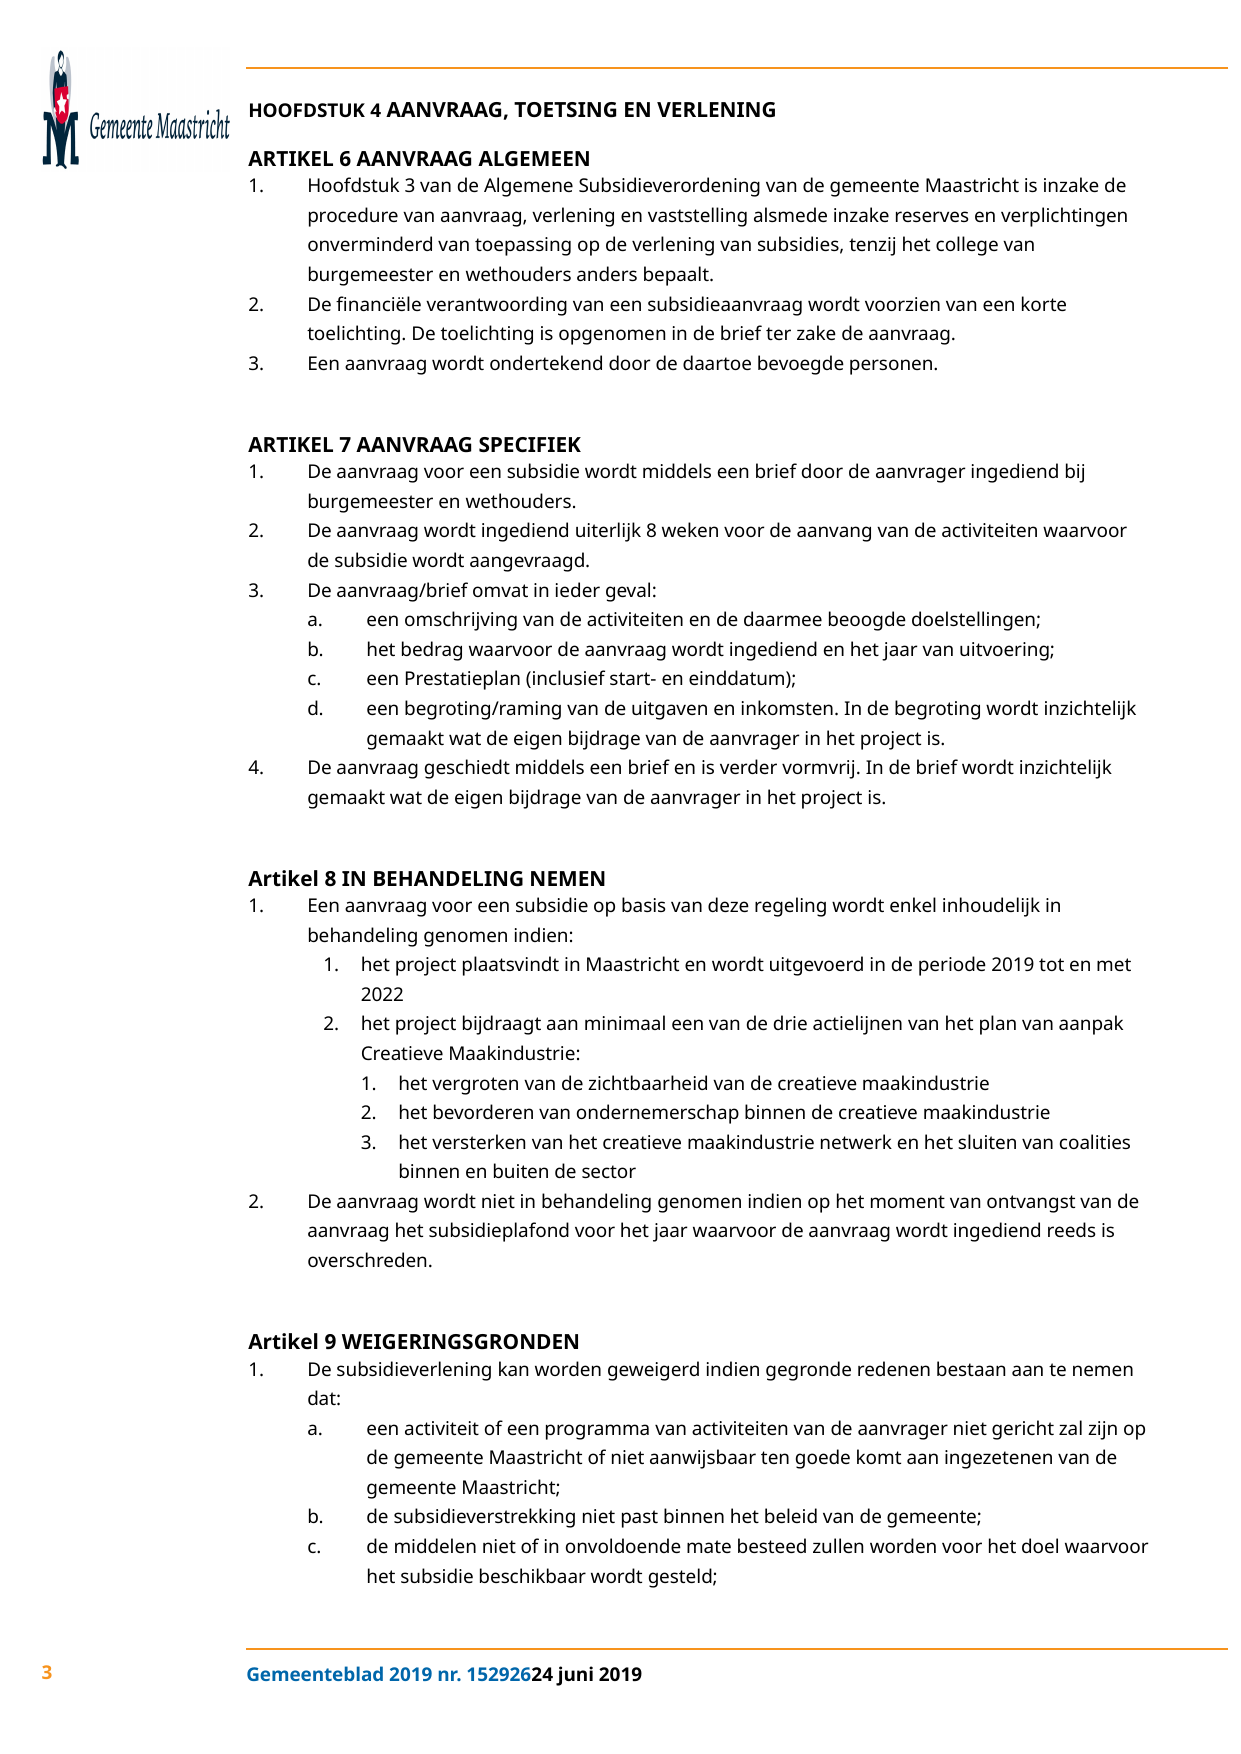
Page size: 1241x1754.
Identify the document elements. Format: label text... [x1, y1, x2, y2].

list De aanvraag geschiedt middels een brief en is verder vormvrij. In de brief wordt inzichtelijk gemaakt wat de eigen bijdrage van de aanvrager in het project is. [248, 754, 1152, 809]
list het project bijdraagt aan minimaal een van de drie actielijnen van het plan van aanpak Creatieve Maakindustrie: [323, 1011, 1152, 1066]
text ARTIKEL 6 AANVRAAG ALGEMEEN [248, 144, 1152, 172]
list De aanvraag/brief omvat in ieder geval: [248, 577, 1152, 602]
text ARTIKEL 7 AANVRAAG SPECIFIEK [248, 430, 1152, 458]
list De aanvraag wordt niet in behandeling genomen indien op het moment van ontvangst van de aanvraag het subsidieplafond voor het jaar waarvoor de aanvraag wordt ingediend reeds is overschreden. [248, 1188, 1152, 1273]
list De aanvraag wordt ingediend uiterlijk 8 weken voor de aanvang van de activiteiten waarvoor de subsidie wordt aangevraagd. [248, 518, 1152, 573]
picture [41, 47, 231, 172]
list De aanvraag voor een subsidie wordt middels een brief door de aanvrager ingediend bij burgemeester en wethouders. [248, 458, 1152, 514]
list het project plaatsvindt in Maastricht en wordt uitgevoerd in de periode 2019 tot en met 2022 [323, 951, 1152, 1007]
text Artikel 8 IN BEHANDELING NEMEN [248, 864, 1152, 892]
list een begroting/raming van de uitgaven en inkomsten. In de begroting wordt inzichtelijk gemaakt wat de eigen bijdrage van de aanvrager in het project is. [307, 695, 1152, 750]
list de subsidieverstrekking niet past binnen het beleid van de gemeente; [307, 1504, 1152, 1529]
list een Prestatieplan (inclusief start- en einddatum); [307, 666, 1152, 691]
list het vergroten van de zichtbaarheid van de creatieve maakindustrie [361, 1070, 1152, 1096]
list het bevorderen van ondernemerschap binnen de creatieve maakindustrie [361, 1099, 1152, 1125]
list Een aanvraag wordt ondertekend door de daartoe bevoegde personen. [248, 350, 1152, 376]
list Hoofdstuk 3 van de Algemene Subsidieverordening van de gemeente Maastricht is inzake de procedure van aanvraag, verlening en vaststelling alsmede inzake reserves en verplichtingen onverminderd van toepassing op de verlening van subsidies, tenzij het college van burgemeester en wethouders anders bepaalt. [248, 172, 1152, 287]
text Artikel 9 WEIGERINGSGRONDEN [248, 1327, 1152, 1356]
list De subsidieverlening kan worden geweigerd indien gegronde redenen bestaan aan te nemen dat: [248, 1356, 1152, 1411]
list de middelen niet of in onvoldoende mate besteed zullen worden voor het doel waarvoor het subsidie beschikbaar wordt gesteld; [307, 1533, 1152, 1588]
list De financiële verantwoording van een subsidieaanvraag wordt voorzien van een korte toelichting. De toelichting is opgenomen in de brief ter zake de aanvraag. [248, 291, 1152, 346]
list Een aanvraag voor een subsidie op basis van deze regeling wordt enkel inhoudelijk in behandeling genomen indien: [248, 892, 1152, 948]
list het versterken van het creatieve maakindustrie netwerk en het sluiten van coalities binnen en buiten de sector [361, 1129, 1152, 1184]
text HOOFDSTUK 4 AANVRAAG, TOETSING EN VERLENING [248, 95, 1152, 123]
list een omschrijving van de activiteiten en de daarmee beoogde doelstellingen; [307, 606, 1152, 632]
list een activiteit of een programma van activiteiten van de aanvrager niet gericht zal zijn op de gemeente Maastricht of niet aanwijsbaar ten goede komt aan ingezetenen van de gemeente Maastricht; [307, 1415, 1152, 1500]
list het bedrag waarvoor de aanvraag wordt ingediend en het jaar van uitvoering; [307, 636, 1152, 662]
